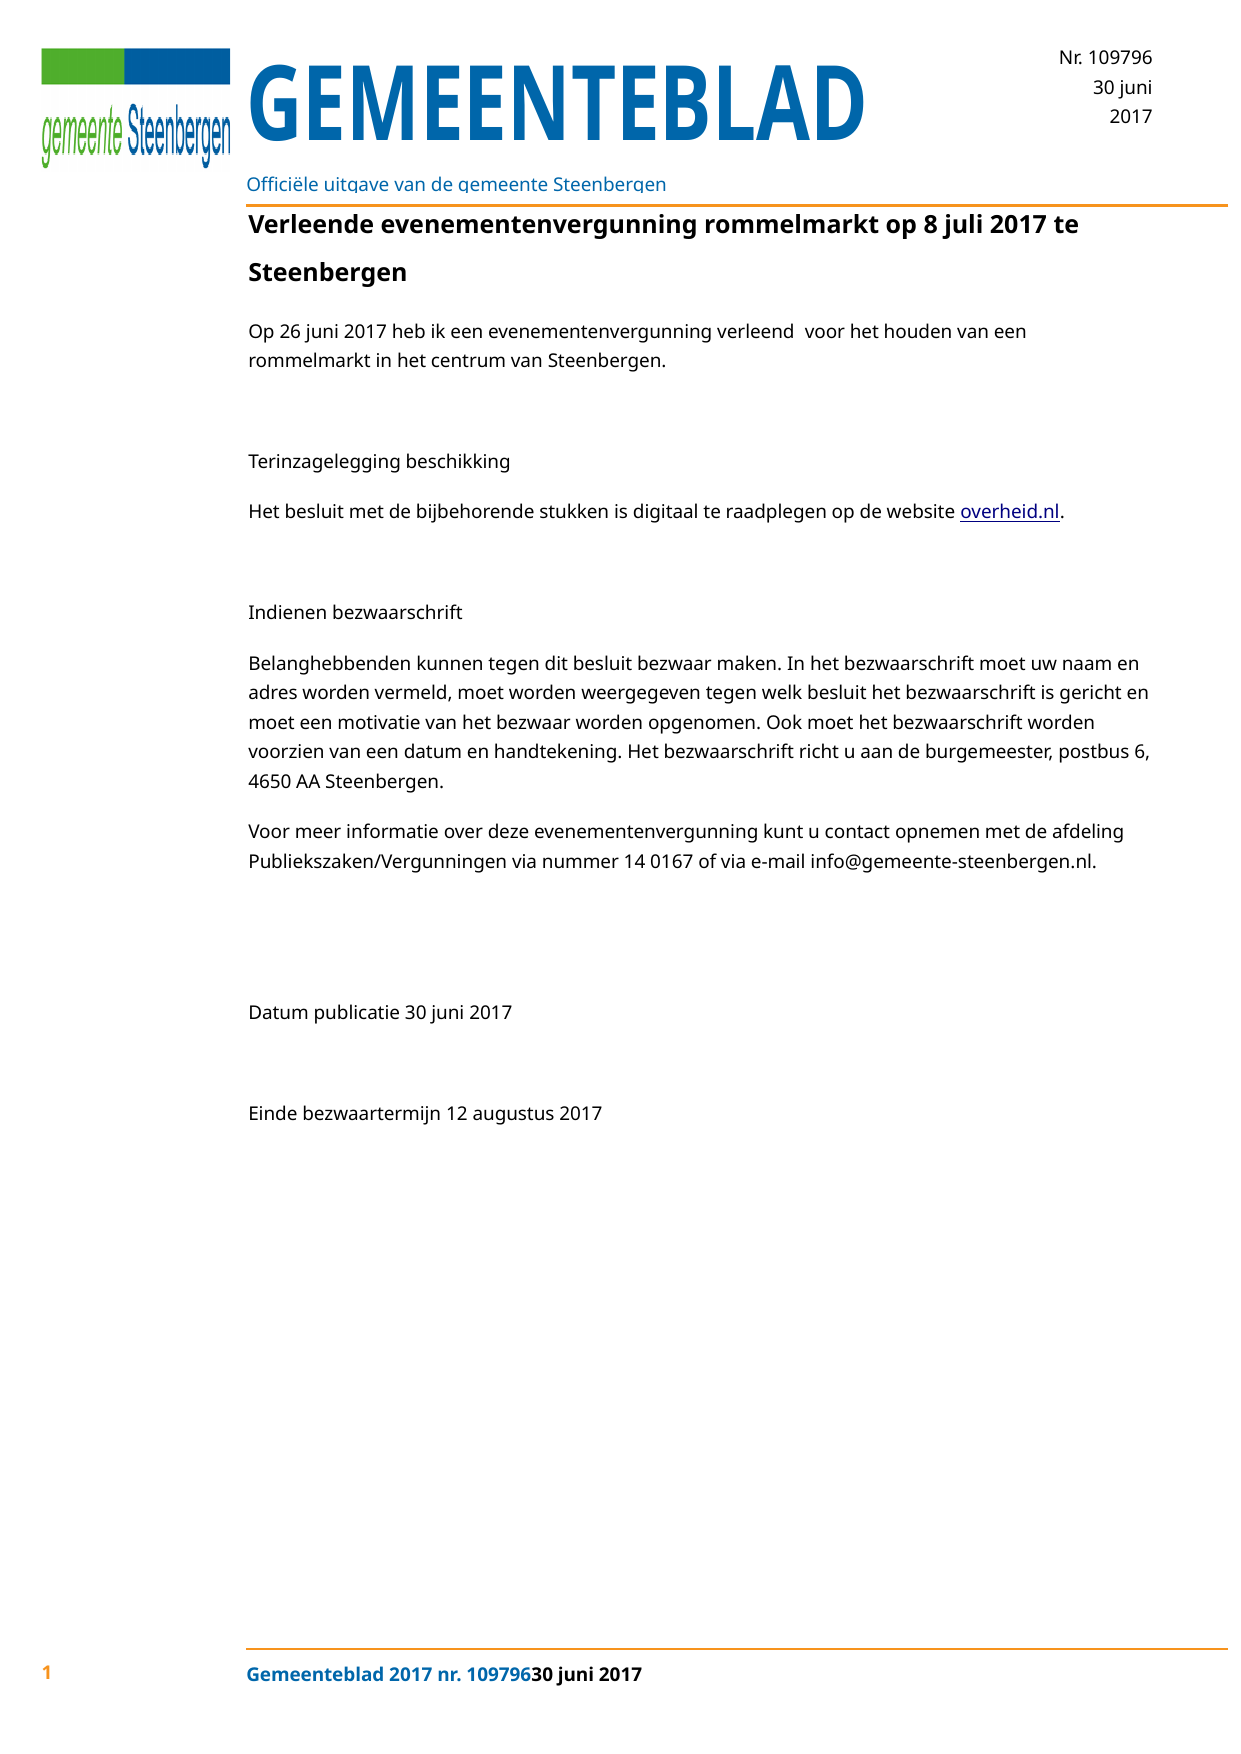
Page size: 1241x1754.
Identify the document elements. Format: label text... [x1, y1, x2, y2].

text Op 26 juni 2017 heb ik een evenementenvergunning verleend voor het houden van een rommelmarkt in het centrum van Steenbergen. [248, 318, 1152, 373]
text Verleende evenementenvergunning rommelmarkt op 8 juli 2017 te Steenbergen [248, 207, 1152, 288]
text Datum publicatie 30 juni 2017 [248, 999, 1152, 1025]
text ­ [248, 949, 1152, 975]
text Einde bezwaartermijn 12 augustus 2017 [248, 1100, 1152, 1126]
text Indienen bezwaarschrift [248, 599, 1152, 625]
text Voor meer informatie over deze evenementenvergunning kunt u contact opnemen met de afdeling Publiekszaken/Vergunningen via nummer 14 0167 of via e-mail info@gemeente-steenbergen.nl. [248, 819, 1152, 874]
text Belanghebbenden kunnen tegen dit besluit bezwaar maken. In het bezwaarschrift moet uw naam en adres worden vermeld, moet worden weergegeven tegen welk besluit het bezwaarschrift is gericht en moet een motivatie van het bezwaar worden opgenomen. Ook moet het bezwaarschrift worden voorzien van een datum en handtekening. Het bezwaarschrift richt u aan de burgemeester, postbus 6, 4650 AA Steenbergen. [248, 650, 1152, 794]
text Het besluit met de bijbehorende stukken is digitaal te raadplegen op de website overheid.nl. [248, 499, 1152, 524]
picture [41, 47, 231, 172]
text Terinzagelegging beschikking [248, 448, 1152, 474]
